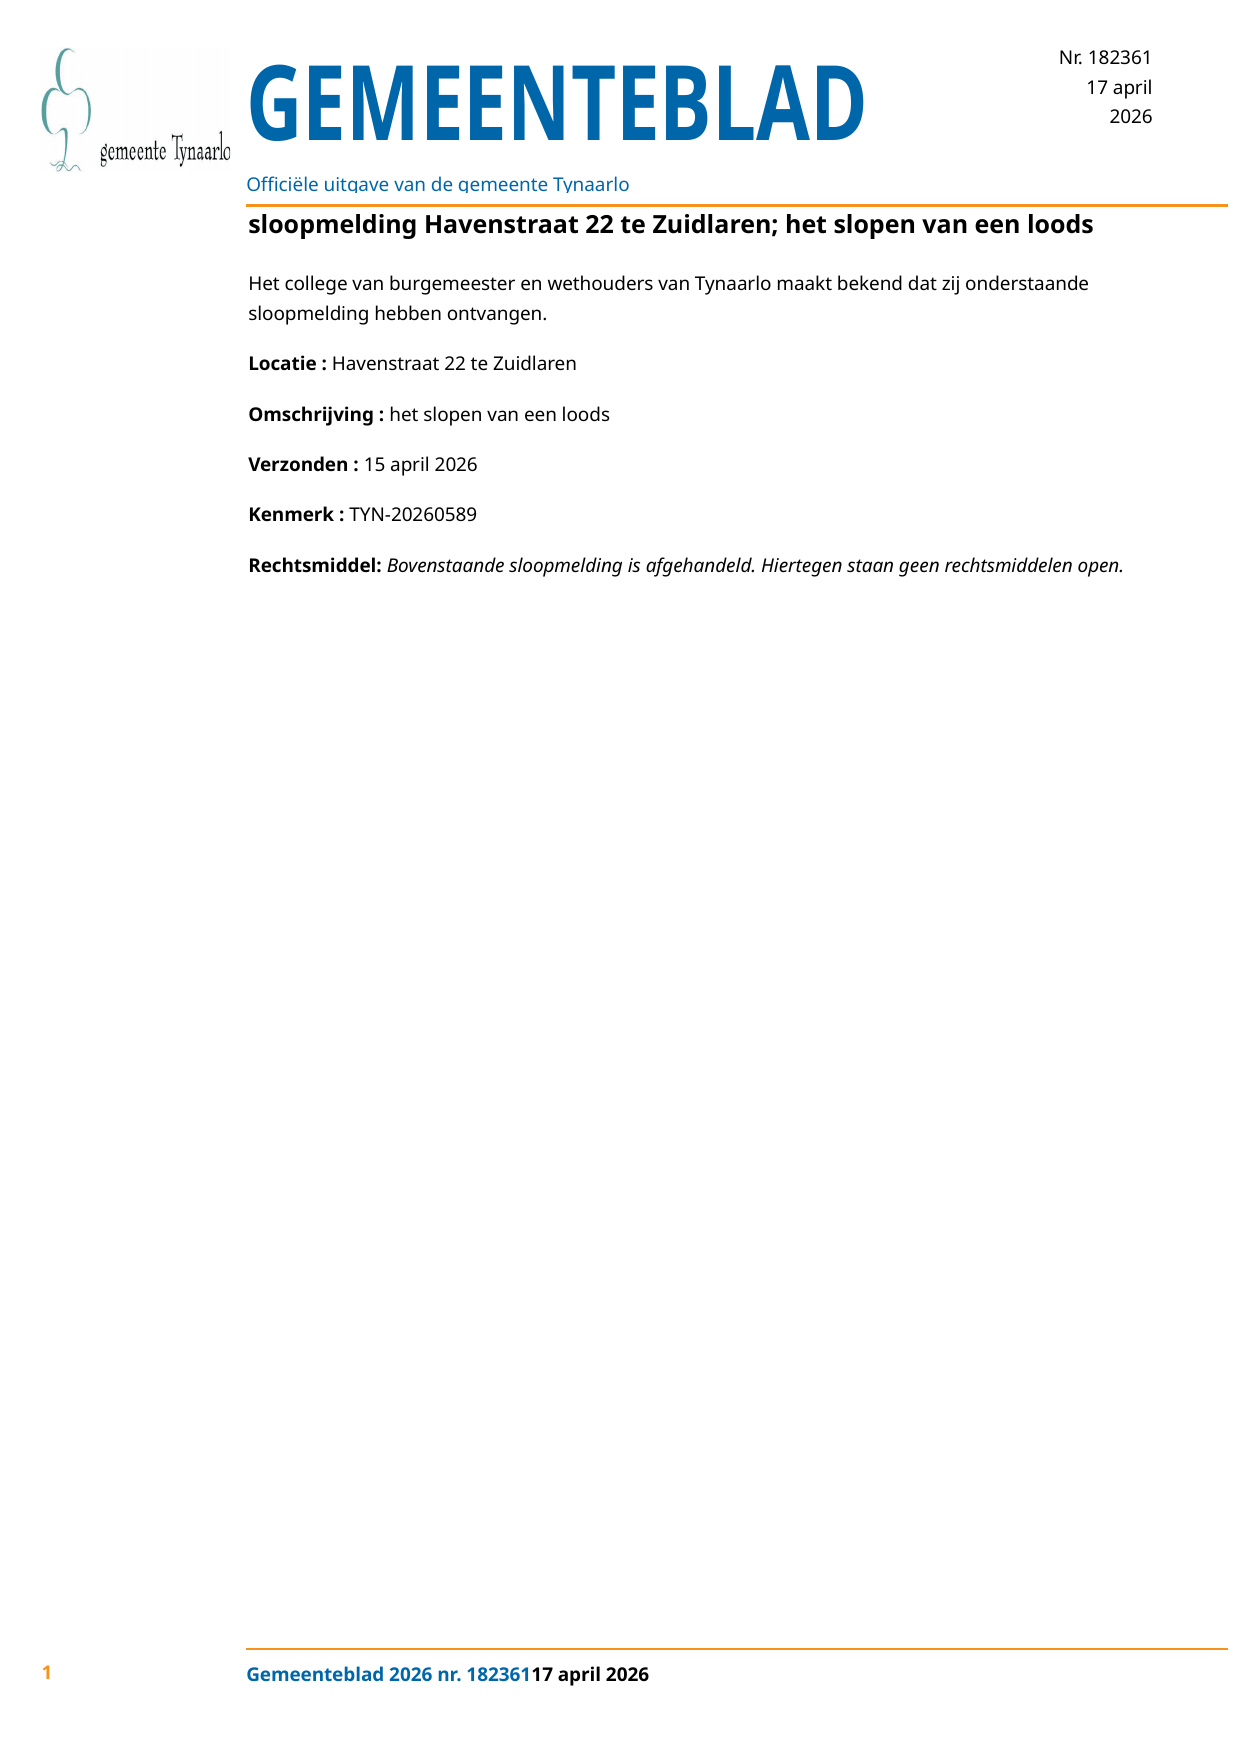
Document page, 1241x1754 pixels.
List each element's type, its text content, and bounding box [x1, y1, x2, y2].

text Omschrijving : het slopen van een loods [248, 401, 1152, 426]
text Het college van burgemeester en wethouders van Tynaarlo maakt bekend dat zij onderstaande sloopmelding hebben ontvangen. [248, 270, 1152, 326]
text Rechtsmiddel: Bovenstaande sloopmelding is afgehandeld. Hiertegen staan geen rechtsmiddelen open. [248, 552, 1152, 578]
picture [41, 47, 231, 172]
text sloopmelding Havenstraat 22 te Zuidlaren; het slopen van een loods [248, 207, 1152, 241]
text Locatie : Havenstraat 22 te Zuidlaren [248, 350, 1152, 376]
text Kenmerk : TYN-20260589 [248, 502, 1152, 527]
text Verzonden : 15 april 2026 [248, 451, 1152, 477]
